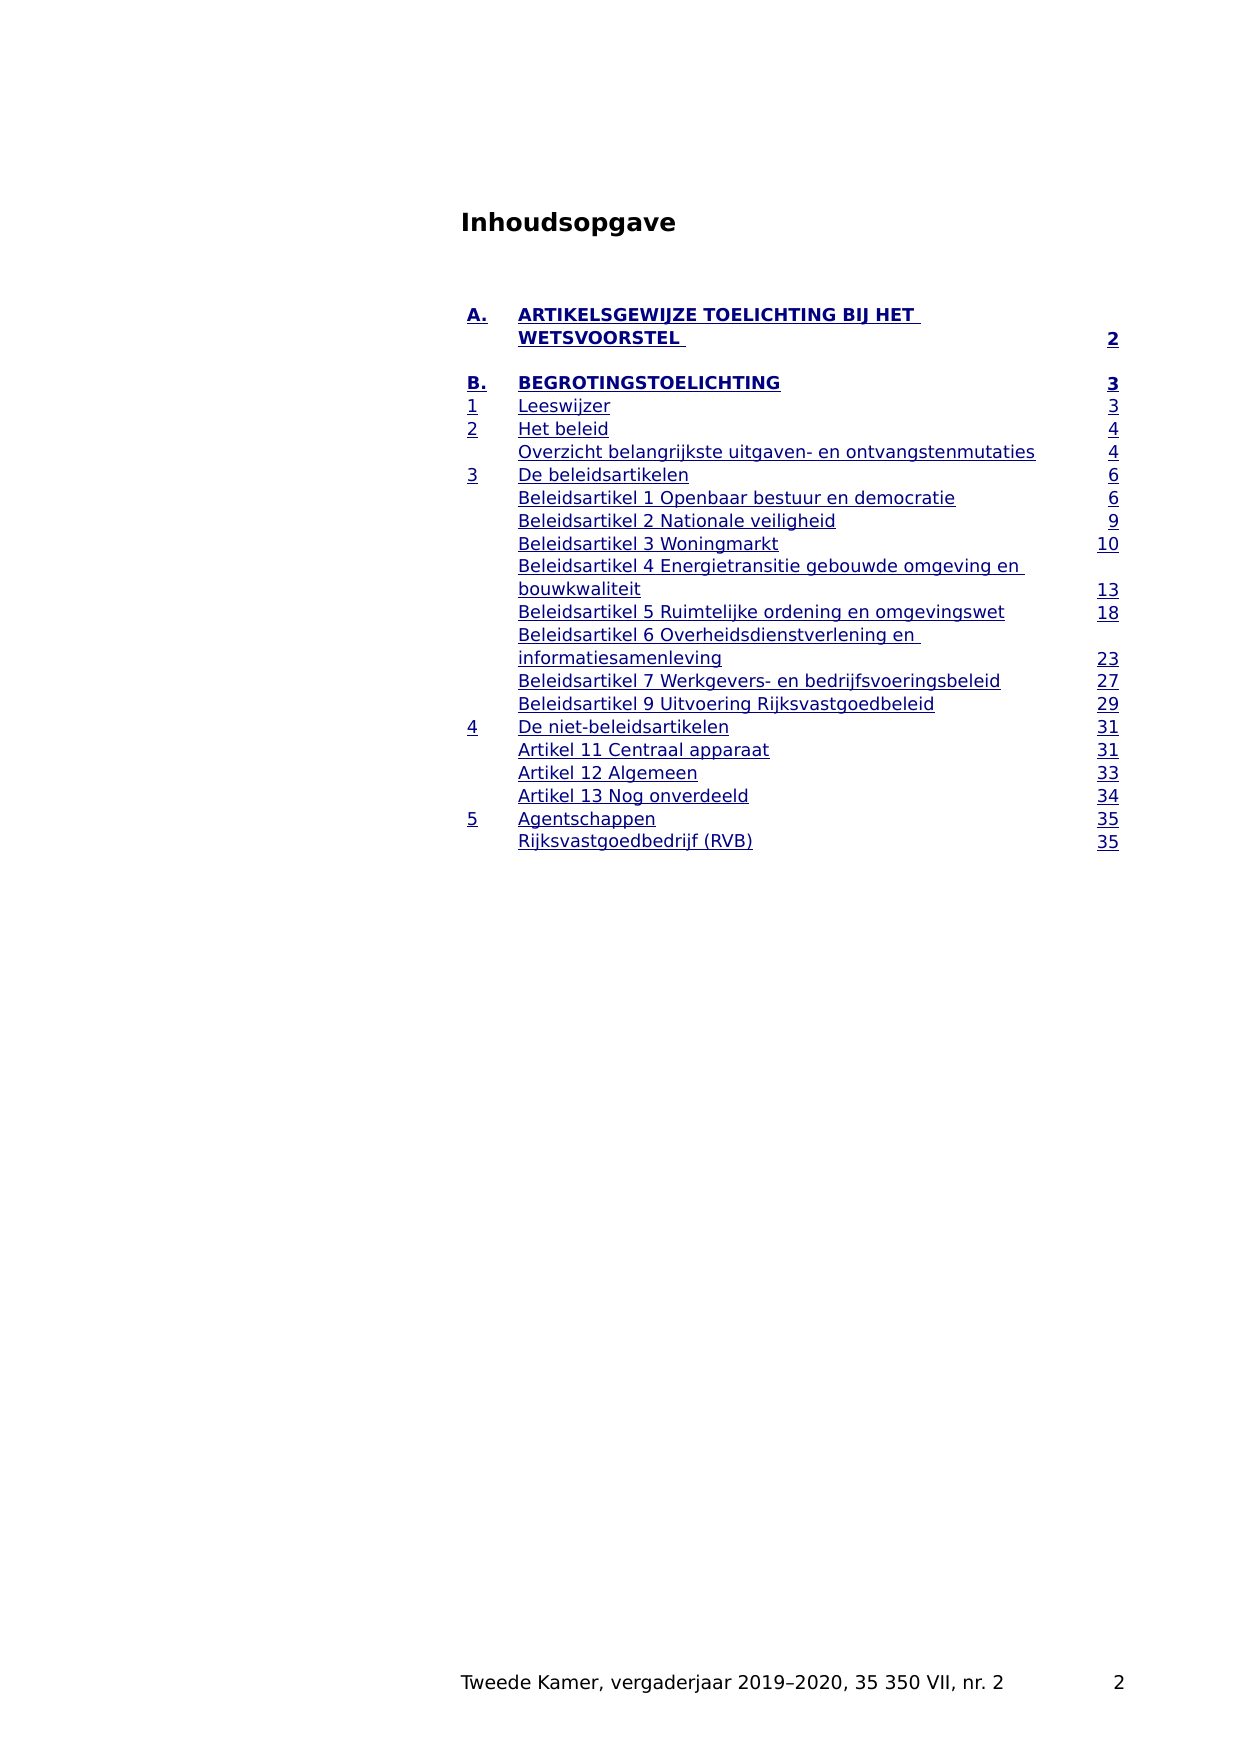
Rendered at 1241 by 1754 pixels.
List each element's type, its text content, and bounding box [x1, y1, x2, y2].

table_cell 31 [1045, 738, 1125, 761]
table_cell [461, 692, 512, 715]
table_cell Beleidsartikel 2 Nationale veiligheid [512, 509, 1045, 532]
table_cell B. [461, 371, 512, 394]
table_cell [461, 509, 512, 532]
table_cell [461, 830, 512, 852]
table_cell Artikel 13 Nog onverdeeld [512, 784, 1045, 807]
table_cell [461, 555, 512, 600]
table_cell [461, 600, 512, 623]
table_cell 10 [1045, 532, 1125, 554]
table_cell 6 [1045, 486, 1125, 509]
table_cell 9 [1045, 509, 1125, 532]
table_cell Het beleid [512, 417, 1045, 440]
table_cell BEGROTINGSTOELICHTING [512, 371, 1045, 394]
table_cell [461, 623, 512, 669]
table_cell 3 [1045, 394, 1125, 417]
table_cell 31 [1045, 715, 1125, 738]
table_cell Agentschappen [512, 807, 1045, 829]
table_cell Artikel 12 Algemeen [512, 761, 1045, 784]
table_header [461, 281, 1125, 303]
table_cell [461, 486, 512, 509]
table_cell [461, 761, 512, 784]
table_cell [461, 784, 512, 807]
table_cell [461, 532, 512, 554]
table_cell 3 [461, 463, 512, 486]
table_cell Leeswijzer [512, 394, 1045, 417]
table_cell Beleidsartikel 1 Openbaar bestuur en democratie [512, 486, 1045, 509]
table_cell 4 [1045, 440, 1125, 463]
table_cell 34 [1045, 784, 1125, 807]
table_cell De beleidsartikelen [512, 463, 1045, 486]
table_cell Beleidsartikel 4 Energietransitie gebouwde omgeving en bouwkwaliteit [512, 555, 1045, 600]
table_cell 3 [1045, 371, 1125, 394]
table_cell 35 [1045, 807, 1125, 829]
table_cell ARTIKELSGEWIJZE TOELICHTING BIJ HET WETSVOORSTEL [512, 304, 1045, 349]
table_cell [461, 349, 1125, 371]
table_cell Beleidsartikel 9 Uitvoering Rijksvastgoedbeleid [512, 692, 1045, 715]
table_cell 18 [1045, 600, 1125, 623]
table_cell Beleidsartikel 3 Woningmarkt [512, 532, 1045, 554]
table_cell 4 [1045, 417, 1125, 440]
table_cell 13 [1045, 555, 1125, 600]
table_cell 4 [461, 715, 512, 738]
table_cell Rijksvastgoedbedrijf (RVB) [512, 830, 1045, 852]
table_cell Overzicht belangrijkste uitgaven- en ontvangstenmutaties [512, 440, 1045, 463]
table_cell De niet-beleidsartikelen [512, 715, 1045, 738]
table_cell Beleidsartikel 5 Ruimtelijke ordening en omgevingswet [512, 600, 1045, 623]
table_cell [461, 669, 512, 692]
table_cell 23 [1045, 623, 1125, 669]
text Inhoudsopgave [461, 213, 1125, 236]
table_cell 6 [1045, 463, 1125, 486]
table_cell 29 [1045, 692, 1125, 715]
table_cell 5 [461, 807, 512, 829]
table_cell 35 [1045, 830, 1125, 852]
table_cell A. [461, 304, 512, 349]
table_cell 2 [461, 417, 512, 440]
table_cell [461, 440, 512, 463]
table_cell 2 [1045, 304, 1125, 349]
table_cell [461, 738, 512, 761]
table_cell Beleidsartikel 7 Werkgevers- en bedrijfsvoeringsbeleid [512, 669, 1045, 692]
table_cell Artikel 11 Centraal apparaat [512, 738, 1045, 761]
table_cell 27 [1045, 669, 1125, 692]
table_cell 33 [1045, 761, 1125, 784]
table_cell Beleidsartikel 6 Overheidsdienstverlening en informatiesamenleving [512, 623, 1045, 669]
table_cell 1 [461, 394, 512, 417]
